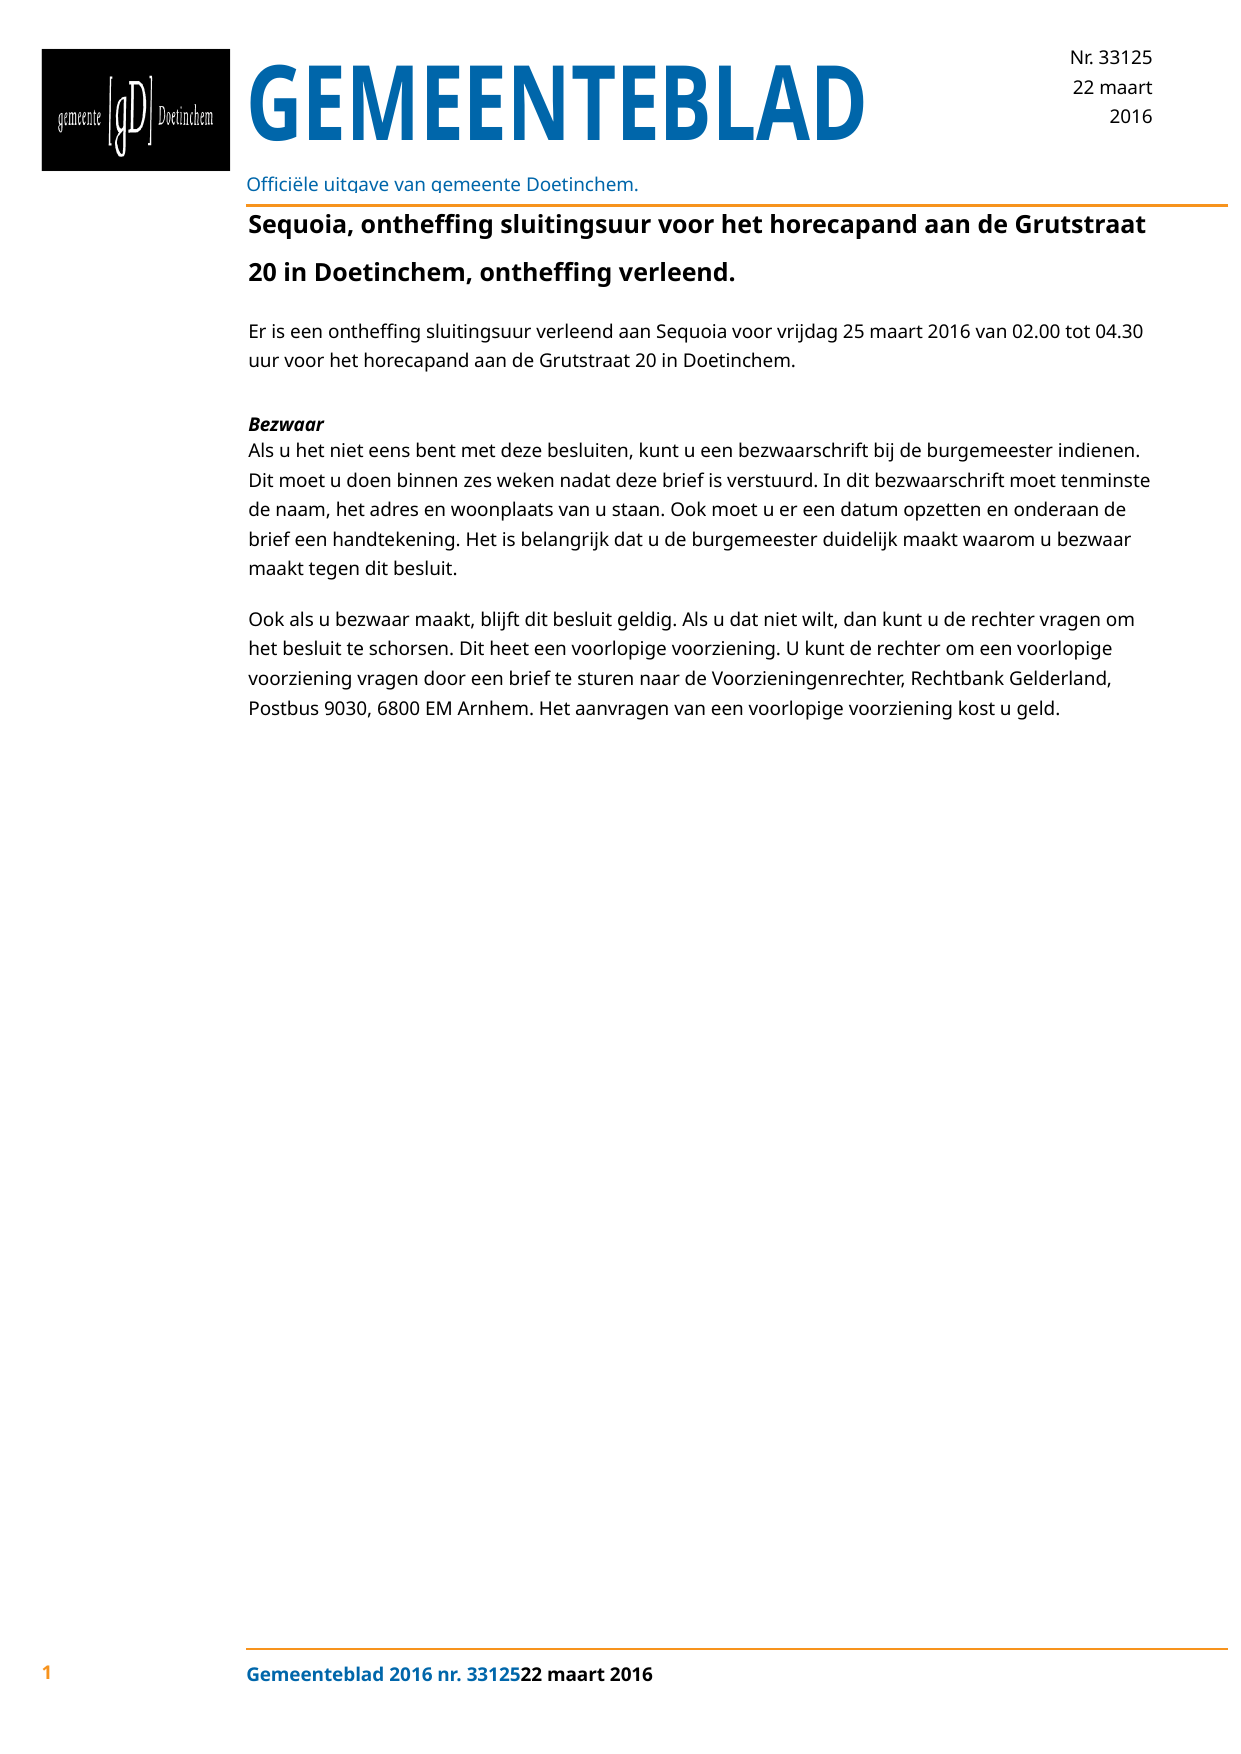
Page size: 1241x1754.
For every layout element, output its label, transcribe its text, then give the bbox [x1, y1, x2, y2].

text Bezwaar [248, 411, 1152, 437]
text Als u het niet eens bent met deze besluiten, kunt u een bezwaarschrift bij de burgemeester indienen. Dit moet u doen binnen zes weken nadat deze brief is verstuurd. In dit bezwaarschrift moet tenminste de naam, het adres en woonplaats van u staan. Ook moet u er een datum opzetten en onderaan de brief een handtekening. Het is belangrijk dat u de burgemeester duidelijk maakt waarom u bezwaar maakt tegen dit besluit. [248, 437, 1152, 581]
text Er is een ontheffing sluitingsuur verleend aan Sequoia voor vrijdag 25 maart 2016 van 02.00 tot 04.30 uur voor het horecapand aan de Grutstraat 20 in Doetinchem. [248, 318, 1152, 373]
picture [41, 47, 231, 172]
text Ook als u bezwaar maakt, blijft dit besluit geldig. Als u dat niet wilt, dan kunt u de rechter vragen om het besluit te schorsen. Dit heet een voorlopige voorziening. U kunt de rechter om een voorlopige voorziening vragen door een brief te sturen naar de Voorzieningenrechter, Rechtbank Gelderland, Postbus 9030, 6800 EM Arnhem. Het aanvragen van een voorlopige voorziening kost u geld. [248, 606, 1152, 720]
text Sequoia, ontheffing sluitingsuur voor het horecapand aan de Grutstraat 20 in Doetinchem, ontheffing verleend. [248, 207, 1152, 288]
